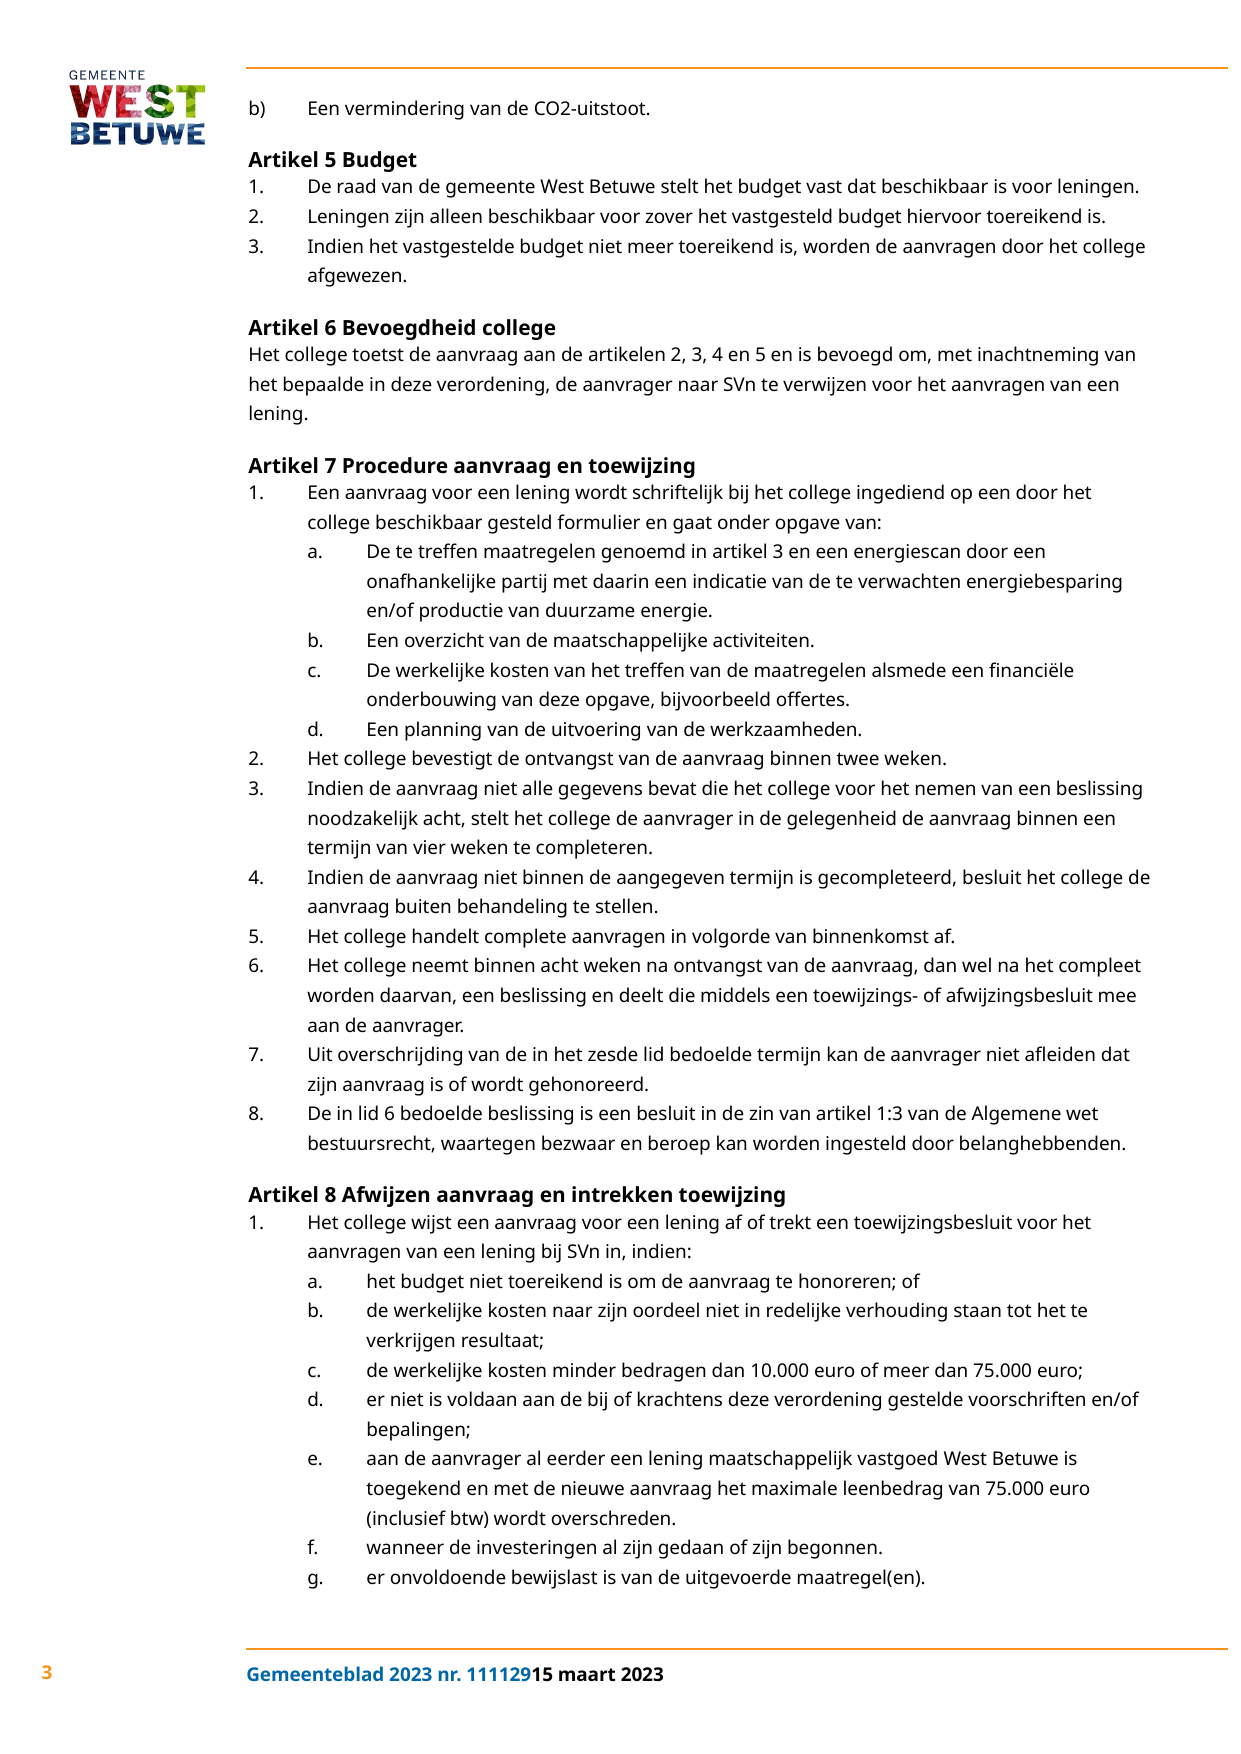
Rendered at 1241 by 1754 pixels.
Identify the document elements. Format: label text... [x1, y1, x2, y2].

list er niet is voldaan aan de bij of krachtens deze verordening gestelde voorschriften en/of bepalingen; [307, 1386, 1152, 1442]
list wanneer de investeringen al zijn gedaan of zijn begonnen. [307, 1534, 1152, 1560]
list Het college handelt complete aanvragen in volgorde van binnenkomst af. [248, 923, 1152, 949]
list Het college wijst een aanvraag voor een lening af of trekt een toewijzingsbesluit voor het aanvragen van een lening bij SVn in, indien: [248, 1209, 1152, 1264]
list De raad van de gemeente West Betuwe stelt het budget vast dat beschikbaar is voor leningen. [248, 174, 1152, 199]
list Een aanvraag voor een lening wordt schriftelijk bij het college ingediend op een door het college beschikbaar gesteld formulier en gaat onder opgave van: [248, 479, 1152, 534]
list de werkelijke kosten naar zijn oordeel niet in redelijke verhouding staan tot het te verkrijgen resultaat; [307, 1298, 1152, 1353]
picture [41, 47, 231, 172]
list Indien het vastgestelde budget niet meer toereikend is, worden de aanvragen door het college afgewezen. [248, 233, 1152, 288]
list Indien de aanvraag niet binnen de aangegeven termijn is gecompleteerd, besluit het college de aanvraag buiten behandeling te stellen. [248, 864, 1152, 919]
list Een planning van de uitvoering van de werkzaamheden. [307, 716, 1152, 742]
list Het college neemt binnen acht weken na ontvangst van de aanvraag, dan wel na het compleet worden daarvan, een beslissing en deelt die middels een toewijzings- of afwijzingsbesluit mee aan de aanvrager. [248, 953, 1152, 1037]
list er onvoldoende bewijslast is van de uitgevoerde maatregel(en). [307, 1564, 1152, 1590]
list Een overzicht van de maatschappelijke activiteiten. [307, 627, 1152, 653]
list De werkelijke kosten van het treffen van de maatregelen alsmede een financiële onderbouwing van deze opgave, bijvoorbeeld offertes. [307, 657, 1152, 712]
list de werkelijke kosten minder bedragen dan 10.000 euro of meer dan 75.000 euro; [307, 1357, 1152, 1383]
list het budget niet toereikend is om de aanvraag te honoreren; of [307, 1268, 1152, 1294]
text Artikel 5 Budget [248, 145, 1152, 174]
list Het college bevestigt de ontvangst van de aanvraag binnen twee weken. [248, 746, 1152, 771]
list Leningen zijn alleen beschikbaar voor zover het vastgesteld budget hiervoor toereikend is. [248, 203, 1152, 229]
text Artikel 6 Bevoegdheid college [248, 313, 1152, 341]
list De te treffen maatregelen genoemd in artikel 3 en een energiescan door een onafhankelijke partij met daarin een indicatie van de te verwachten energiebesparing en/of productie van duurzame energie. [307, 538, 1152, 623]
text Het college toetst de aanvraag aan de artikelen 2, 3, 4 en 5 en is bevoegd om, met inachtneming van het bepaalde in deze verordening, de aanvrager naar SVn te verwijzen voor het aanvragen van een lening. [248, 341, 1152, 426]
list Uit overschrijding van de in het zesde lid bedoelde termijn kan de aanvrager niet afleiden dat zijn aanvraag is of wordt gehonoreerd. [248, 1041, 1152, 1097]
list Een vermindering van de CO2-uitstoot. [248, 95, 1152, 121]
list aan de aanvrager al eerder een lening maatschappelijk vastgoed West Betuwe is toegekend en met de nieuwe aanvraag het maximale leenbedrag van 75.000 euro (inclusief btw) wordt overschreden. [307, 1446, 1152, 1531]
text Artikel 8 Afwijzen aanvraag en intrekken toewijzing [248, 1181, 1152, 1209]
text Artikel 7 Procedure aanvraag en toewijzing [248, 451, 1152, 479]
list Indien de aanvraag niet alle gegevens bevat die het college voor het nemen van een beslissing noodzakelijk acht, stelt het college de aanvrager in de gelegenheid de aanvraag binnen een termijn van vier weken te completeren. [248, 775, 1152, 860]
list De in lid 6 bedoelde beslissing is een besluit in de zin van artikel 1:3 van de Algemene wet bestuursrecht, waartegen bezwaar en beroep kan worden ingesteld door belanghebbenden. [248, 1101, 1152, 1156]
